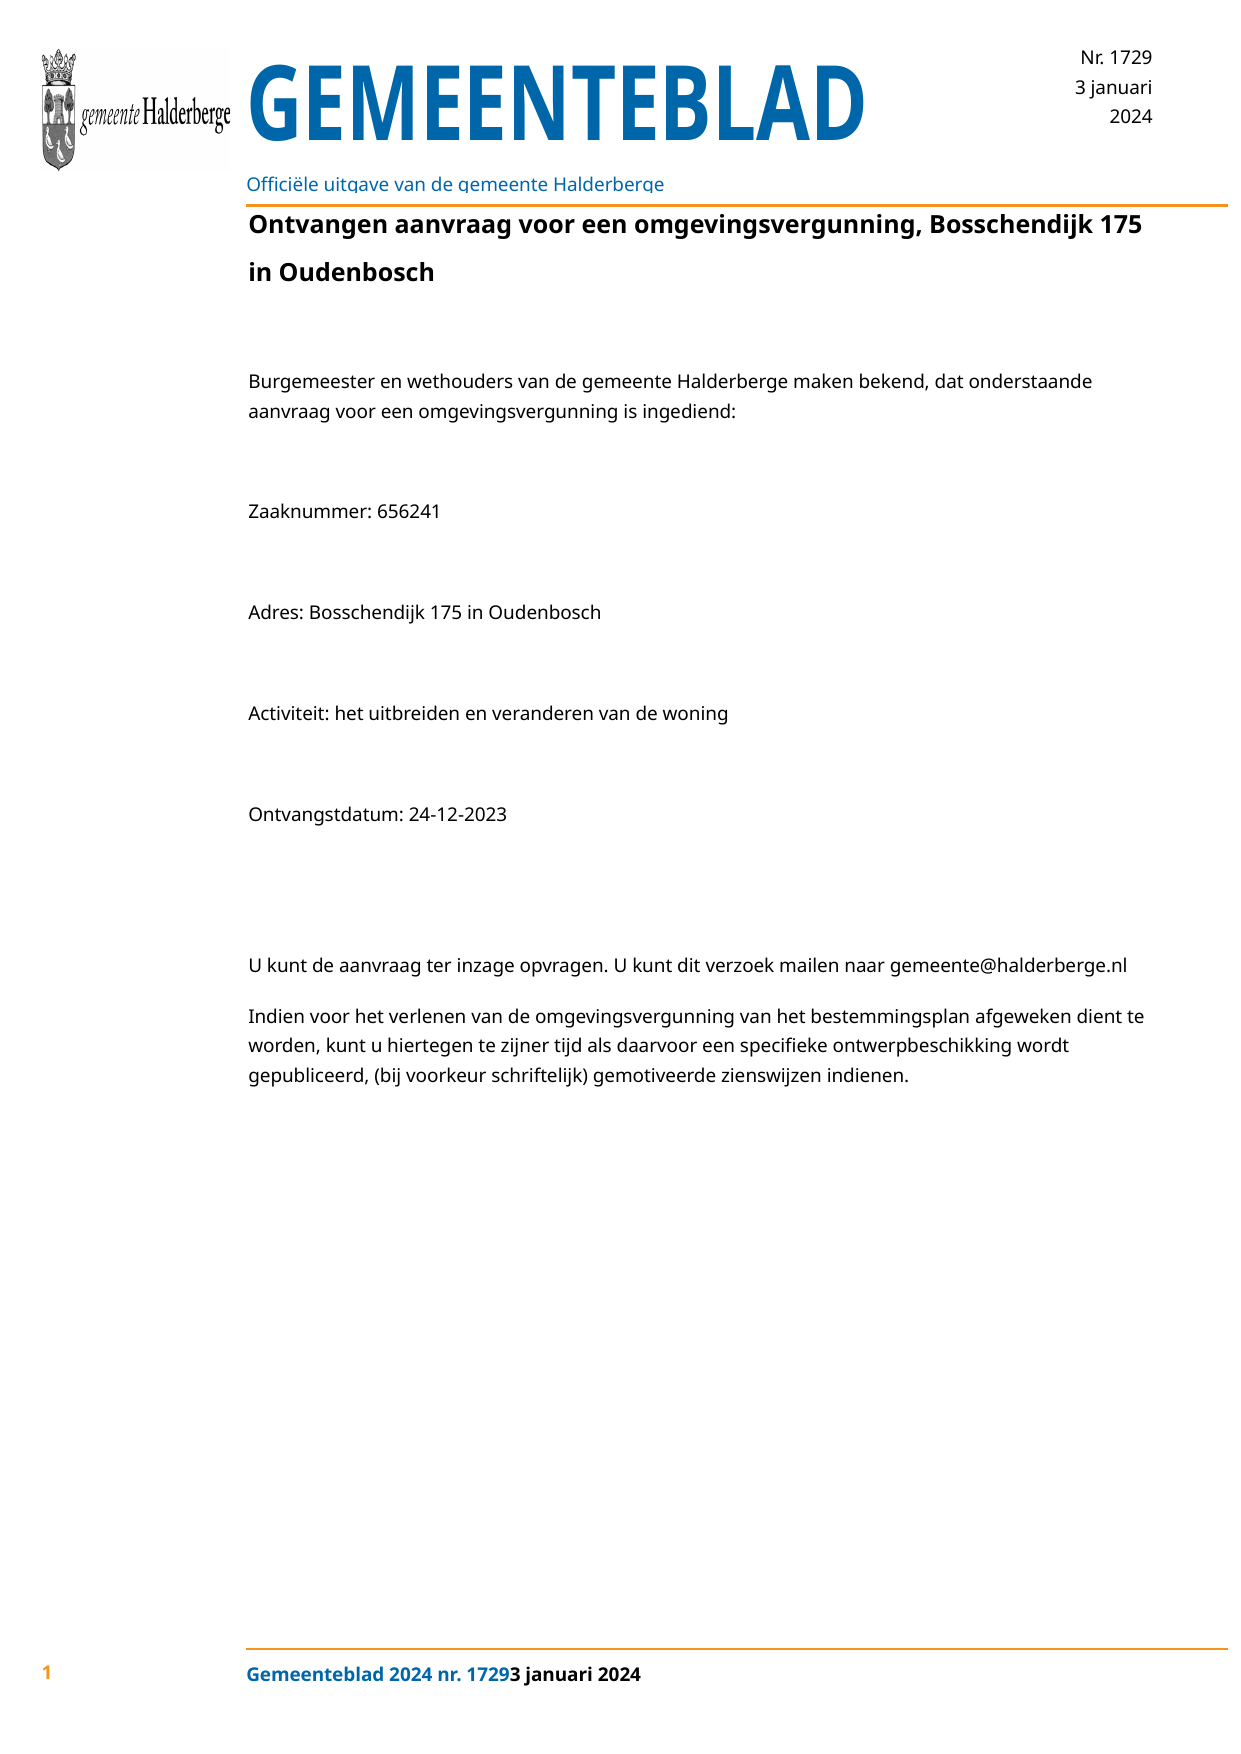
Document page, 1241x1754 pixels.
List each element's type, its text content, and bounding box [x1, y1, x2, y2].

text U kunt de aanvraag ter inzage opvragen. U kunt dit verzoek mailen naar gemeente@halderberge.nl [248, 952, 1152, 978]
text Burgemeester en wethouders van de gemeente Halderberge maken bekend, dat onderstaande aanvraag voor een omgevingsvergunning is ingediend: [248, 368, 1152, 424]
text Indien voor het verlenen van de omgevingsvergunning van het bestemmingsplan afgeweken dient te worden, kunt u hiertegen te zijner tijd als daarvoor een specifieke ontwerpbeschikking wordt gepubliceerd, (bij voorkeur schriftelijk) gemotiveerde zienswijzen indienen. [248, 1003, 1152, 1088]
text Ontvangen aanvraag voor een omgevingsvergunning, Bosschendijk 175 in Oudenbosch [248, 207, 1152, 288]
text Activiteit: het uitbreiden en veranderen van de woning [248, 700, 1152, 726]
text Adres: Bosschendijk 175 in Oudenbosch [248, 599, 1152, 625]
text Zaaknummer: 656241 [248, 499, 1152, 524]
picture [41, 47, 231, 172]
text Ontvangstdatum: 24-12-2023 [248, 801, 1152, 827]
